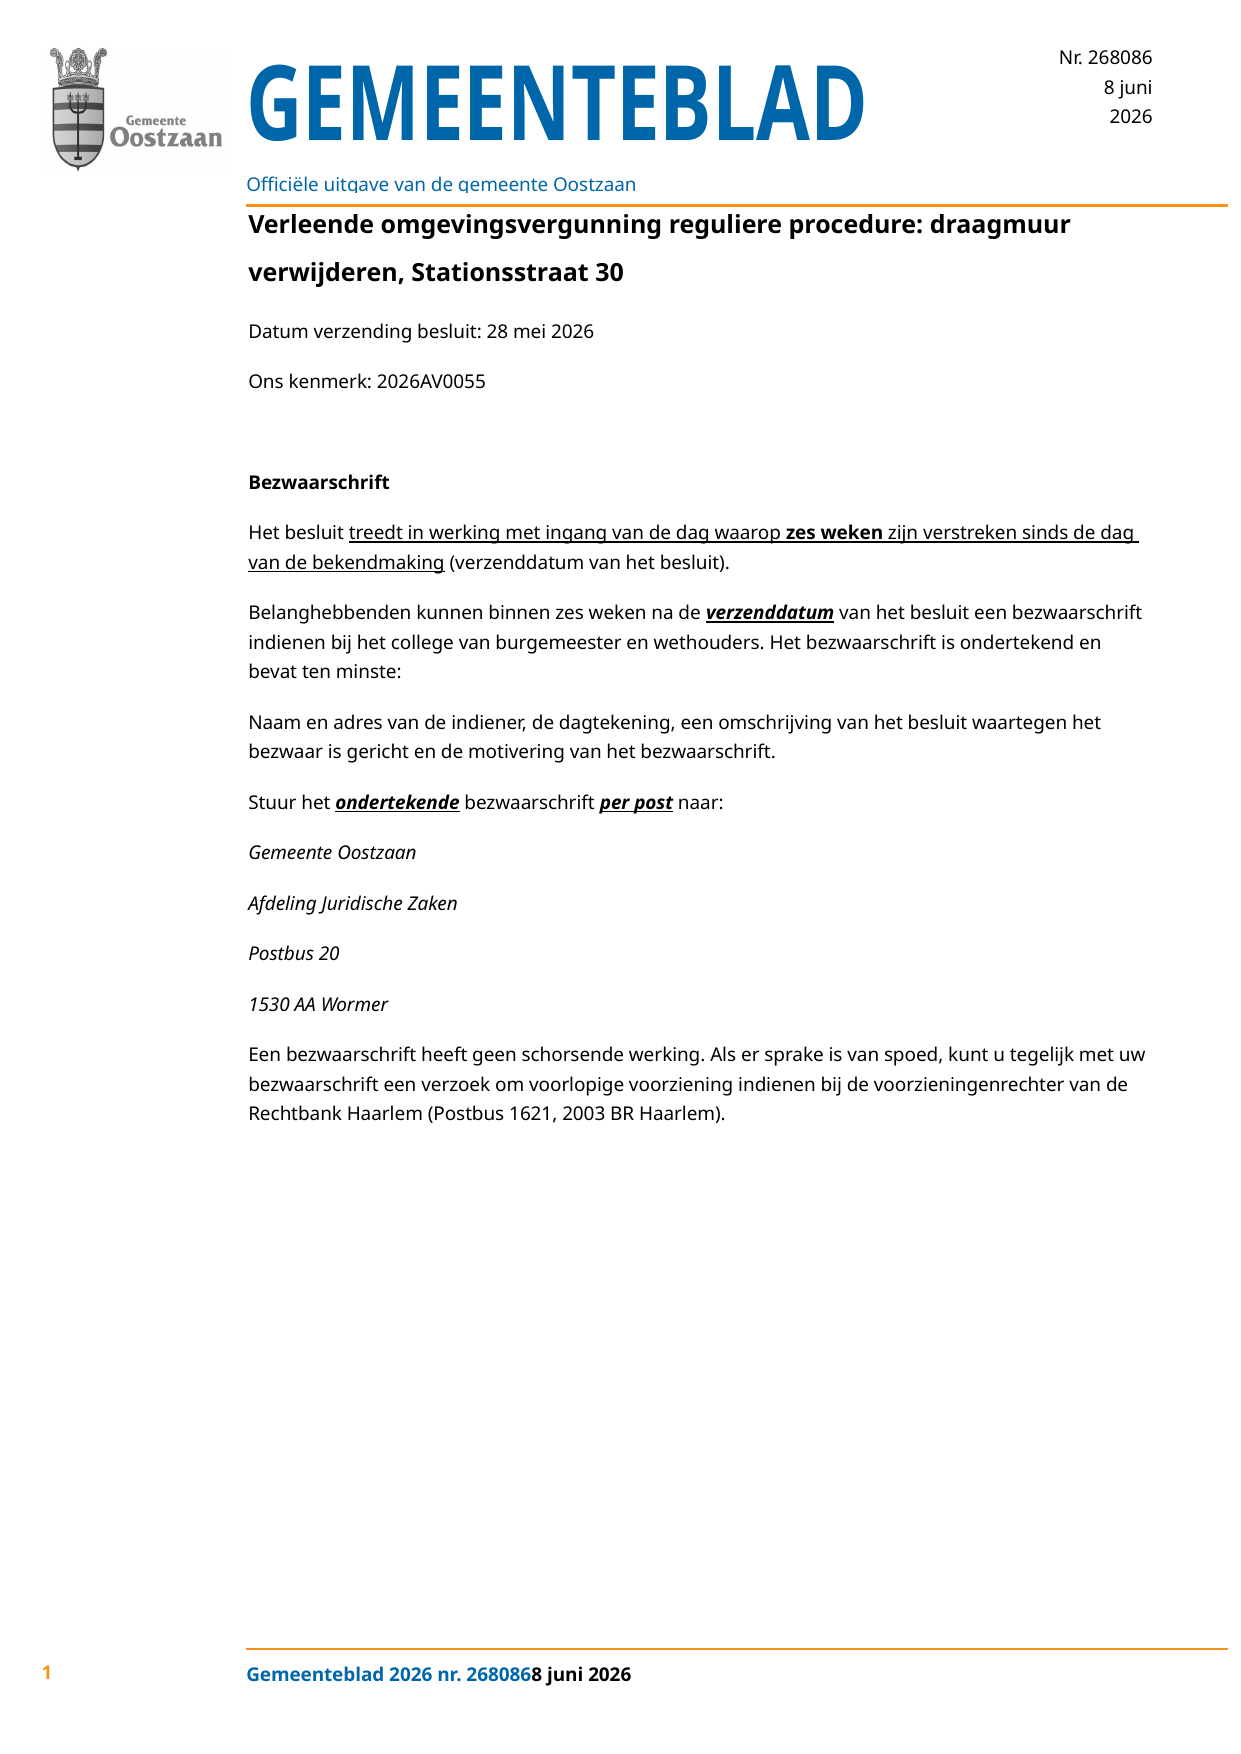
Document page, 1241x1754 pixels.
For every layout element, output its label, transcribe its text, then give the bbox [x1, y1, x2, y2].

text Gemeente Oostzaan [248, 839, 1152, 865]
text Verleende omgevingsvergunning reguliere procedure: draagmuur verwijderen, Stationsstraat 30 [248, 207, 1152, 288]
text Belanghebbenden kunnen binnen zes weken na de verzenddatum van het besluit een bezwaarschrift indienen bij het college van burgemeester en wethouders. Het bezwaarschrift is ondertekend en bevat ten minste: [248, 599, 1152, 684]
text Afdeling Juridische Zaken [248, 890, 1152, 916]
text Het besluit treedt in werking met ingang van de dag waarop zes weken zijn verstreken sinds de dag van de bekendmaking (verzenddatum van het besluit). [248, 519, 1152, 575]
picture [41, 47, 231, 172]
text Een bezwaarschrift heeft geen schorsende werking. Als er sprake is van spoed, kunt u tegelijk met uw bezwaarschrift een verzoek om voorlopige voorziening indienen bij de voorzieningenrechter van de Rechtbank Haarlem (Postbus 1621, 2003 BR Haarlem). [248, 1041, 1152, 1126]
text Ons kenmerk: 2026AV0055 [248, 368, 1152, 394]
text Postbus 20 [248, 940, 1152, 966]
text Stuur het ondertekende bezwaarschrift per post naar: [248, 789, 1152, 815]
text Bezwaarschrift [248, 469, 1152, 495]
text 1530 AA Wormer [248, 991, 1152, 1017]
text Datum verzending besluit: 28 mei 2026 [248, 318, 1152, 344]
text Naam en adres van de indiener, de dagtekening, een omschrijving van het besluit waartegen het bezwaar is gericht en de motivering van het bezwaarschrift. [248, 709, 1152, 764]
